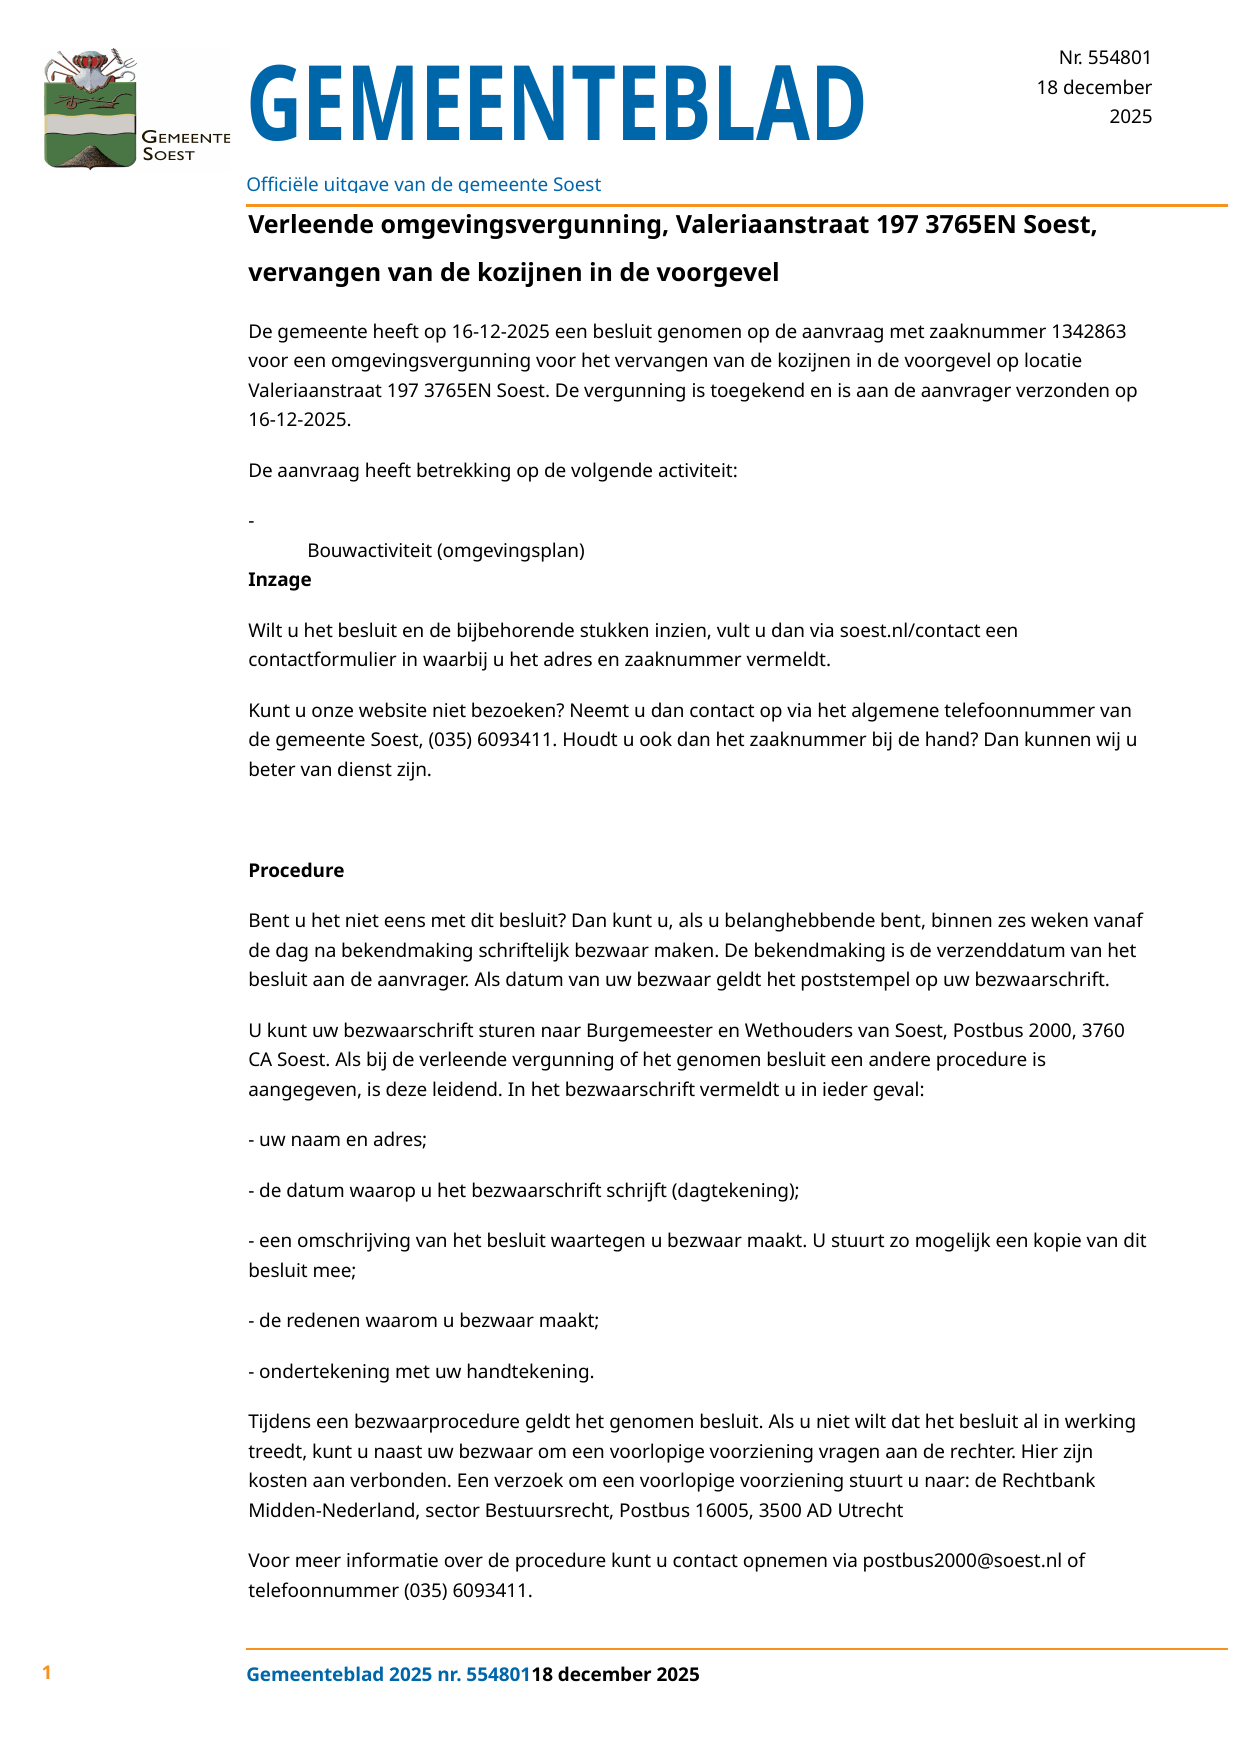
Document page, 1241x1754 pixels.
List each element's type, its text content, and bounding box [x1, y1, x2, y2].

text Verleende omgevingsvergunning, Valeriaanstraat 197 3765EN Soest, vervangen van de kozijnen in de voorgevel [248, 207, 1152, 288]
text - de datum waarop u het bezwaarschrift schrijft (dagtekening); [248, 1177, 1152, 1203]
text - uw naam en adres; [248, 1127, 1152, 1152]
text - de redenen waarom u bezwaar maakt; [248, 1307, 1152, 1333]
text Wilt u het besluit en de bijbehorende stukken inzien, vult u dan via soest.nl/contact een contactformulier in waarbij u het adres en zaaknummer vermeldt. [248, 617, 1152, 672]
text De aanvraag heeft betrekking op de volgende activiteit: [248, 457, 1152, 483]
text - een omschrijving van het besluit waartegen u bezwaar maakt. U stuurt zo mogelijk een kopie van dit besluit mee; [248, 1227, 1152, 1283]
text Tijdens een bezwaarprocedure geldt het genomen besluit. Als u niet wilt dat het besluit al in werking treedt, kunt u naast uw bezwaar om een voorlopige voorziening vragen aan de rechter. Hier zijn kosten aan verbonden. Een verzoek om een voorlopige voorziening stuurt u naar: de Rechtbank Midden-Nederland, sector Bestuursrecht, Postbus 16005, 3500 AD Utrecht [248, 1408, 1152, 1523]
text Bent u het niet eens met dit besluit? Dan kunt u, als u belanghebbende bent, binnen zes weken vanaf de dag na bekendmaking schriftelijk bezwaar maken. De bekendmaking is de verzenddatum van het besluit aan de aanvrager. Als datum van uw bezwaar geldt het poststempel op uw bezwaarschrift. [248, 907, 1152, 992]
text Inzage [248, 567, 1152, 592]
text Voor meer informatie over de procedure kunt u contact opnemen via postbus2000@soest.nl of telefoonnummer (035) 6093411. [248, 1547, 1152, 1603]
text Kunt u onze website niet bezoeken? Neemt u dan contact op via het algemene telefoonnummer van de gemeente Soest, (035) 6093411. Houdt u ook dan het zaaknummer bij de hand? Dan kunnen wij u beter van dienst zijn. [248, 697, 1152, 782]
picture [41, 47, 231, 172]
text U kunt uw bezwaarschrift sturen naar Burgemeester en Wethouders van Soest, Postbus 2000, 3760 CA Soest. Als bij de verleende vergunning of het genomen besluit een andere procedure is aangegeven, is deze leidend. In het bezwaarschrift vermeldt u in ieder geval: [248, 1017, 1152, 1102]
list Bouwactiviteit (omgevingsplan) [248, 537, 1152, 563]
text - ondertekening met uw handtekening. [248, 1358, 1152, 1384]
text De gemeente heeft op 16-12-2025 een besluit genomen op de aanvraag met zaaknummer 1342863 voor een omgevingsvergunning voor het vervangen van de kozijnen in de voorgevel op locatie Valeriaanstraat 197 3765EN Soest. De vergunning is toegekend en is aan de aanvrager verzonden op 16-12-2025. [248, 318, 1152, 432]
text Procedure [248, 857, 1152, 883]
